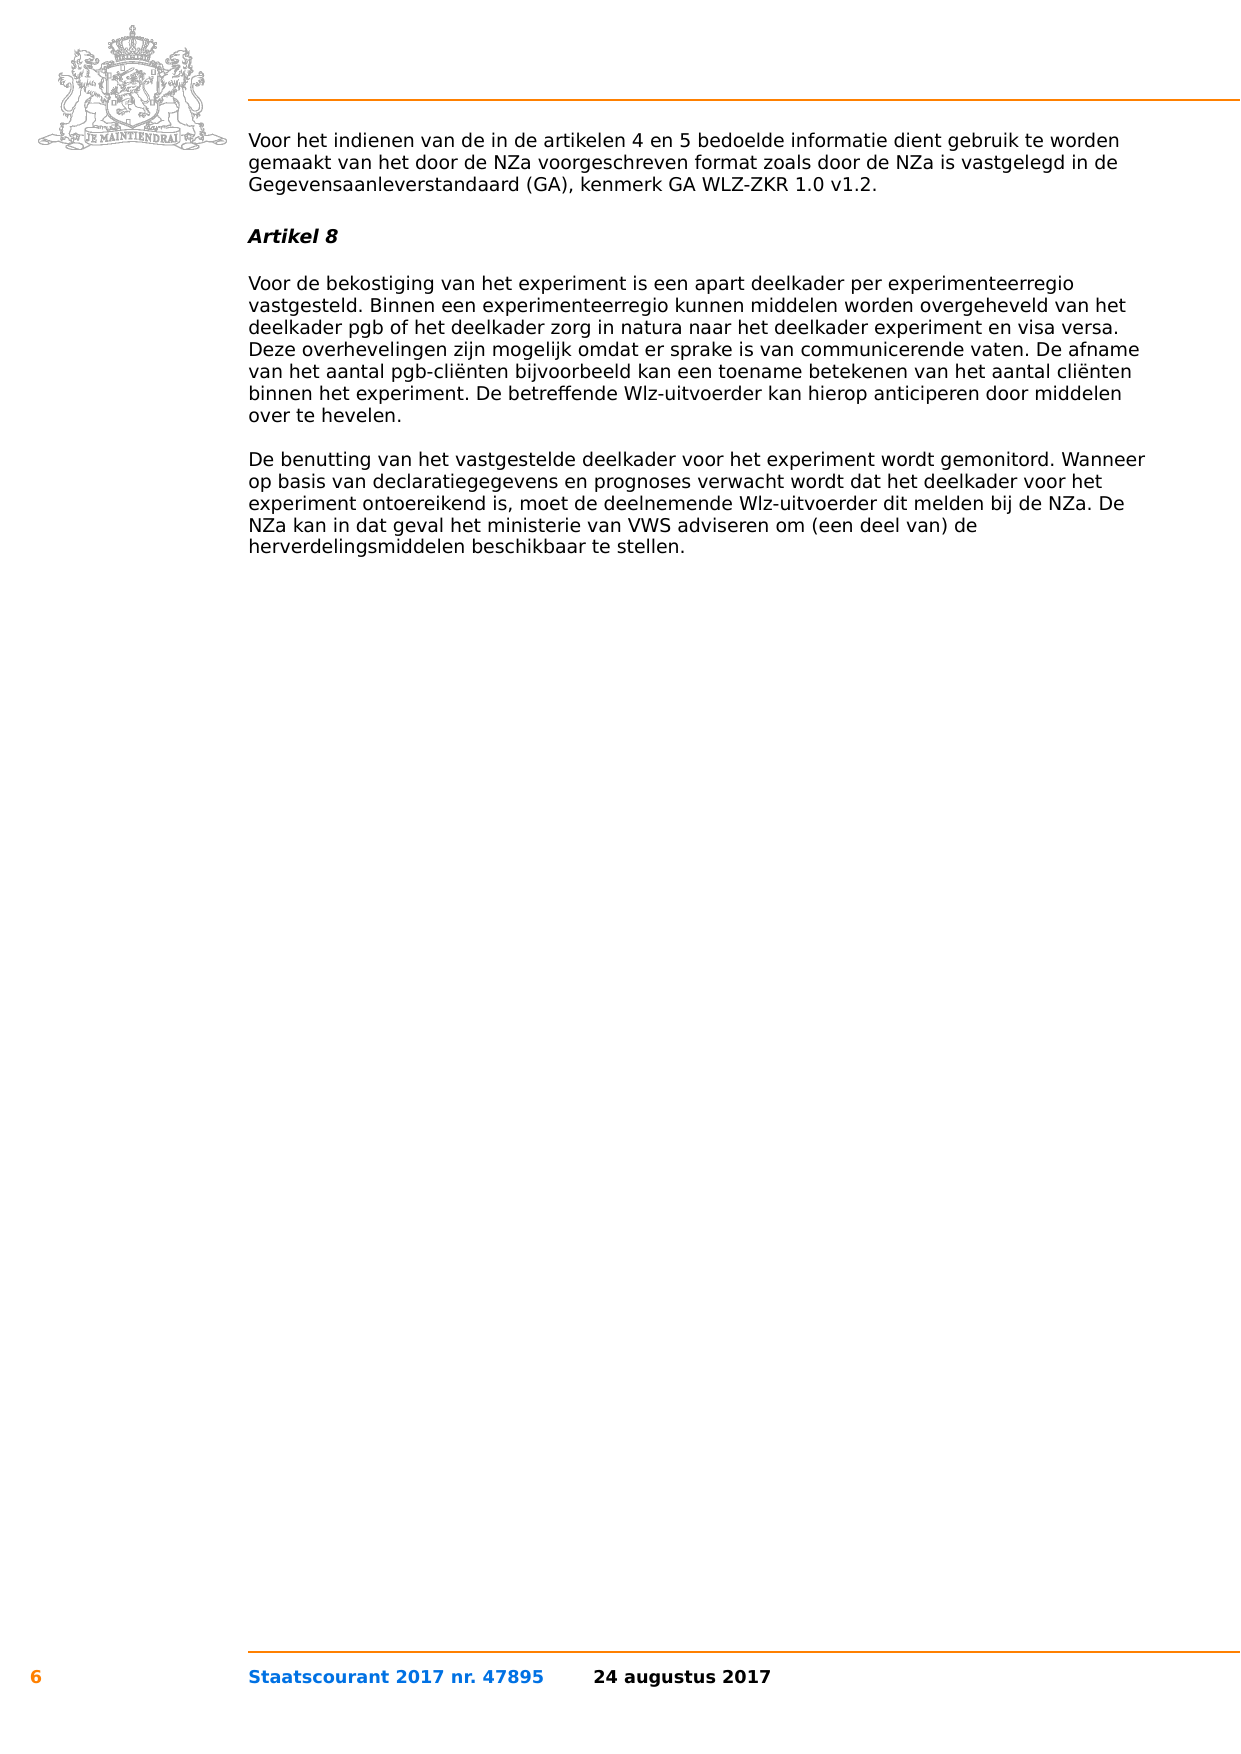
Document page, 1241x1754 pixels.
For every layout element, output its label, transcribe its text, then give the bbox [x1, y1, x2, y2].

picture [38, 25, 227, 150]
text Voor het indienen van de in de artikelen 4 en 5 bedoelde informatie dient gebruik te worden gemaakt van het door de NZa voorgeschreven format zoals door de NZa is vastgelegd in de Gegevensaanleverstandaard (GA), kenmerk GA WLZ-ZKR 1.0 v1.2. [248, 130, 1163, 196]
text De benutting van het vastgestelde deelkader voor het experiment wordt gemonitord. Wanneer op basis van declaratiegegevens en prognoses verwacht wordt dat het deelkader voor het experiment ontoereikend is, moet de deelnemende Wlz-uitvoerder dit melden bij de NZa. De NZa kan in dat geval het ministerie van VWS adviseren om (een deel van) de herverdelingsmiddelen beschikbaar te stellen. [248, 448, 1163, 558]
subtitle Artikel 8 [248, 226, 1163, 248]
text Voor de bekostiging van het experiment is een apart deelkader per experimenteerregio vastgesteld. Binnen een experimenteerregio kunnen middelen worden overgeheveld van het deelkader pgb of het deelkader zorg in natura naar het deelkader experiment en visa versa. Deze overhevelingen zijn mogelijk omdat er sprake is van communicerende vaten. De afname van het aantal pgb-cliënten bijvoorbeeld kan een toename betekenen van het aantal cliënten binnen het experiment. De betreffende Wlz-uitvoerder kan hierop anticiperen door middelen over te hevelen. [248, 273, 1163, 427]
